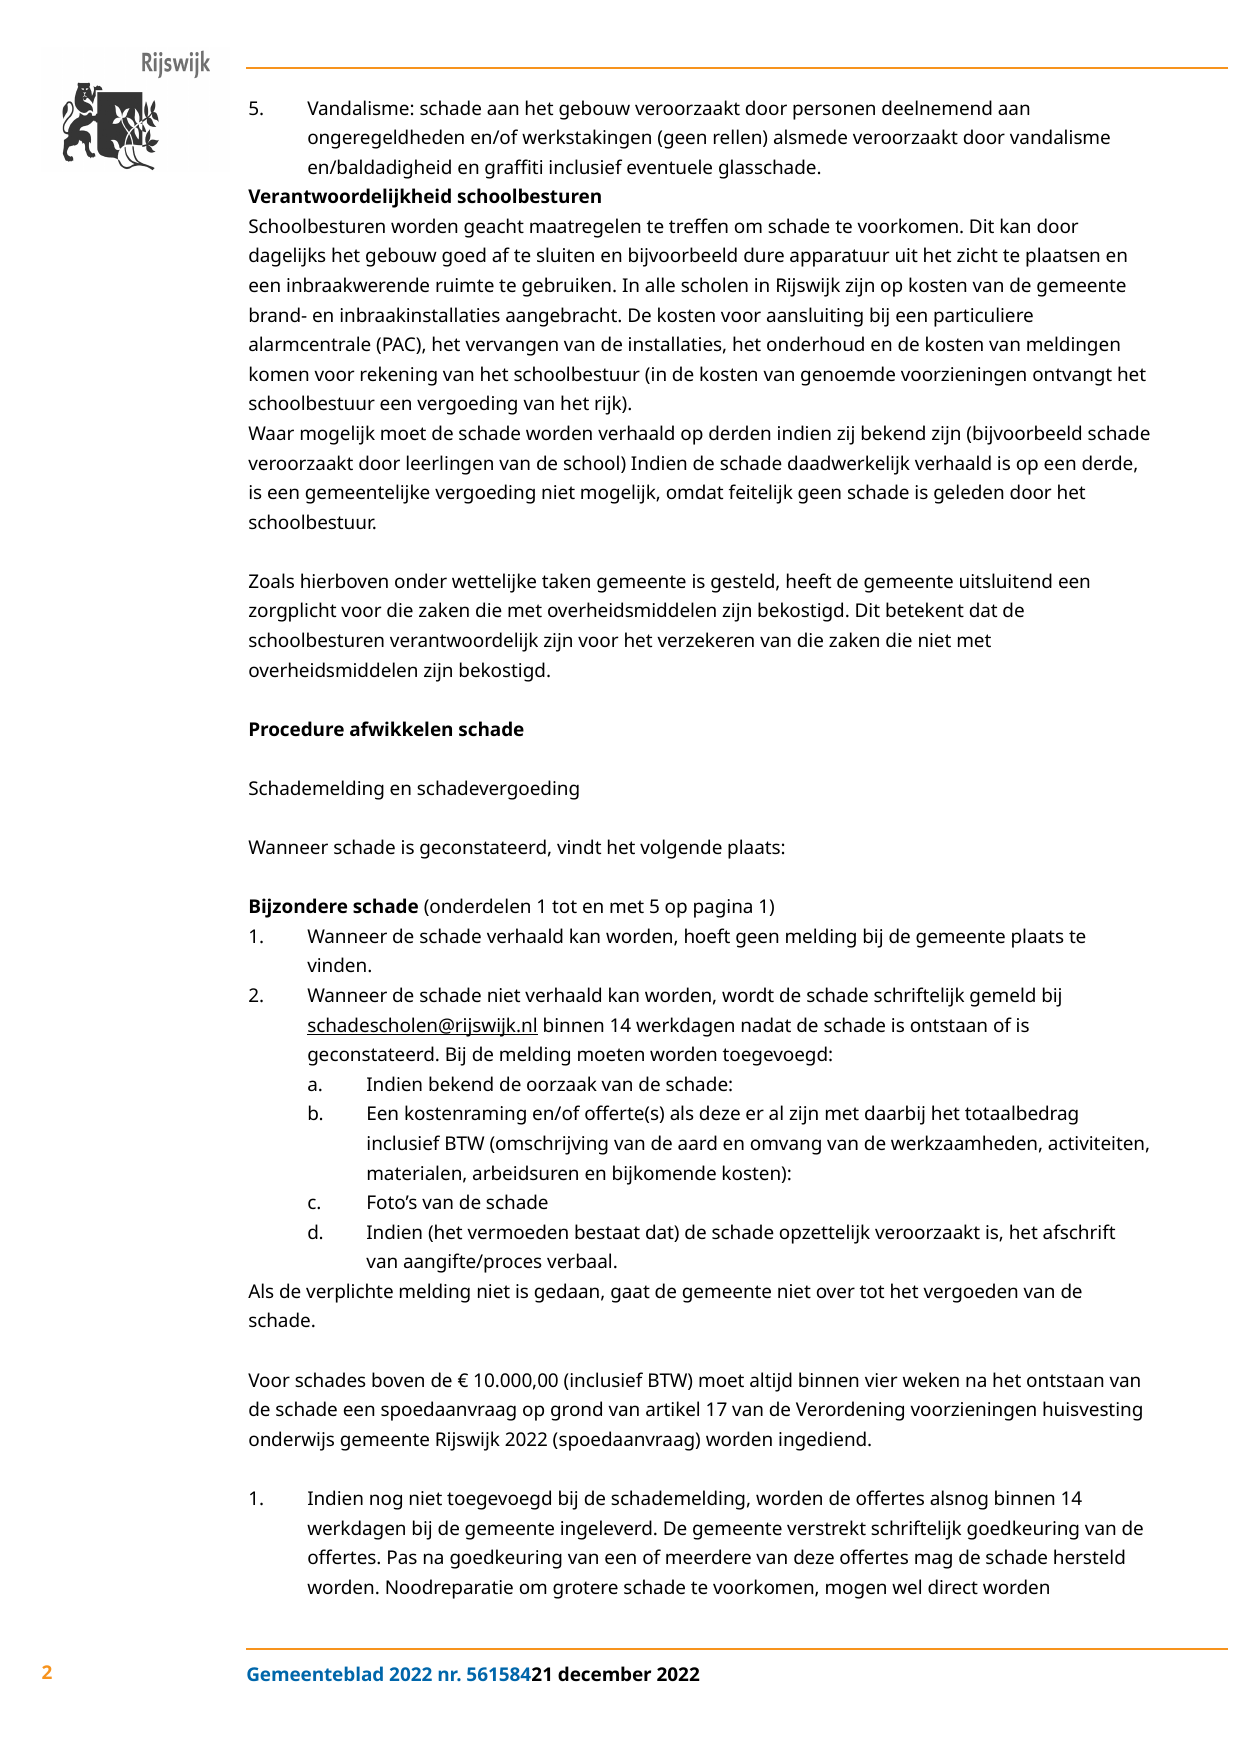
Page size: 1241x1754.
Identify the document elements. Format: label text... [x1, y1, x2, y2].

text Voor schades boven de € 10.000,00 (inclusief BTW) moet altijd binnen vier weken na het ontstaan van de schade een spoedaanvraag op grond van artikel 17 van de Verordening voorzieningen huisvesting onderwijs gemeente Rijswijk 2022 (spoedaanvraag) worden ingediend. [248, 1367, 1152, 1452]
list Indien (het vermoeden bestaat dat) de schade opzettelijk veroorzaakt is, het afschrift van aangifte/proces verbaal. [307, 1219, 1152, 1274]
text Zoals hierboven onder wettelijke taken gemeente is gesteld, heeft de gemeente uitsluitend een zorgplicht voor die zaken die met overheidsmiddelen zijn bekostigd. Dit betekent dat de schoolbesturen verantwoordelijk zijn voor het verzekeren van die zaken die niet met overheidsmiddelen zijn bekostigd. [248, 568, 1152, 683]
list Indien bekend de oorzaak van de schade: [307, 1071, 1152, 1097]
text Als de verplichte melding niet is gedaan, gaat de gemeente niet over tot het vergoeden van de schade. [248, 1278, 1152, 1333]
text Procedure afwikkelen schade [248, 716, 1152, 742]
text Bijzondere schade (onderdelen 1 tot en met 5 op pagina 1) [248, 893, 1152, 919]
text Wanneer schade is geconstateerd, vindt het volgende plaats: [248, 834, 1152, 860]
text Schoolbesturen worden geacht maatregelen te treffen om schade te voorkomen. Dit kan door dagelijks het gebouw goed af te sluiten en bijvoorbeeld dure apparatuur uit het zicht te plaatsen en een inbraakwerende ruimte te gebruiken. In alle scholen in Rijswijk zijn op kosten van de gemeente brand- en inbraakinstallaties aangebracht. De kosten voor aansluiting bij een particuliere alarmcentrale (PAC), het vervangen van de installaties, het onderhoud en de kosten van meldingen komen voor rekening van het schoolbestuur (in de kosten van genoemde voorzieningen ontvangt het schoolbestuur een vergoeding van het rijk). [248, 213, 1152, 416]
list Wanneer de schade verhaald kan worden, hoeft geen melding bij de gemeente plaats te vinden. [248, 923, 1152, 978]
list Indien nog niet toegevoegd bij de schademelding, worden de offertes alsnog binnen 14 werkdagen bij de gemeente ingeleverd. De gemeente verstrekt schriftelijk goedkeuring van de offertes. Pas na goedkeuring van een of meerdere van deze offertes mag de schade hersteld worden. Noodreparatie om grotere schade te voorkomen, mogen wel direct worden [248, 1485, 1152, 1600]
text Schademelding en schadevergoeding [248, 775, 1152, 801]
list Wanneer de schade niet verhaald kan worden, wordt de schade schriftelijk gemeld bij schadescholen@rijswijk.nl binnen 14 werkdagen nadat de schade is ontstaan of is geconstateerd. Bij de melding moeten worden toegevoegd: [248, 982, 1152, 1067]
list Vandalisme: schade aan het gebouw veroorzaakt door personen deelnemend aan ongeregeldheden en/of werkstakingen (geen rellen) alsmede veroorzaakt door vandalisme en/baldadigheid en graffiti inclusief eventuele glasschade. [248, 95, 1152, 180]
list Foto’s van de schade [307, 1189, 1152, 1215]
text Verantwoordelijkheid schoolbesturen [248, 183, 1152, 209]
text Waar mogelijk moet de schade worden verhaald op derden indien zij bekend zijn (bijvoorbeeld schade veroorzaakt door leerlingen van de school) Indien de schade daadwerkelijk verhaald is op een derde, is een gemeentelijke vergoeding niet mogelijk, omdat feitelijk geen schade is geleden door het schoolbestuur. [248, 420, 1152, 535]
picture [41, 47, 231, 172]
list Een kostenraming en/of offerte(s) als deze er al zijn met daarbij het totaalbedrag inclusief BTW (omschrijving van de aard en omvang van de werkzaamheden, activiteiten, materialen, arbeidsuren en bijkomende kosten): [307, 1101, 1152, 1186]
